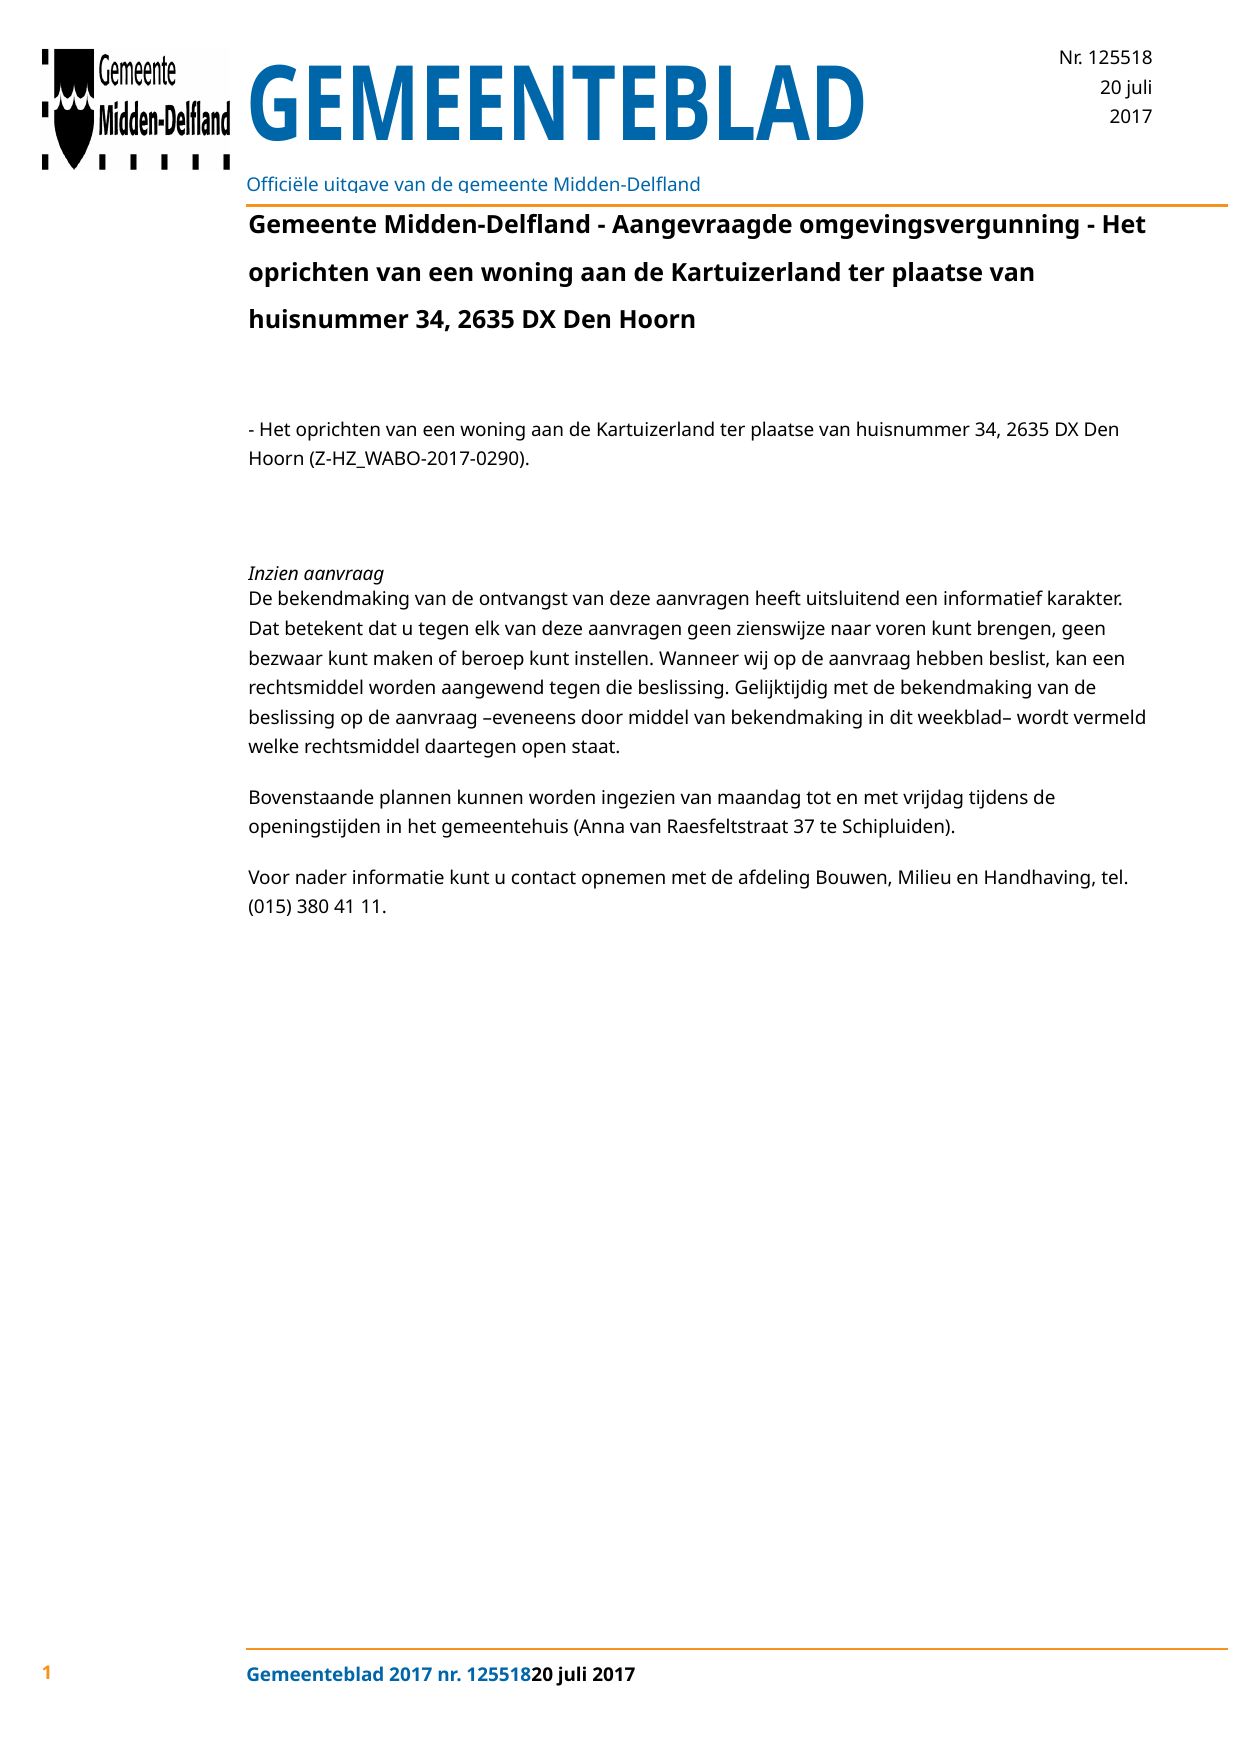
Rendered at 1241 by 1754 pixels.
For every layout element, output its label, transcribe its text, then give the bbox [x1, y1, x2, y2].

text Inzien aanvraag [248, 560, 1152, 586]
text Gemeente Midden-Delfland - Aangevraagde omgevingsvergunning - Het oprichten van een woning aan de Kartuizerland ter plaatse van huisnummer 34, 2635 DX Den Hoorn [248, 207, 1152, 336]
text Voor nader informatie kunt u contact opnemen met de afdeling Bouwen, Milieu en Handhaving, tel. (015) 380 41 11. [248, 864, 1152, 919]
picture [41, 47, 231, 172]
text De bekendmaking van de ontvangst van deze aanvragen heeft uitsluitend een informatief karakter. Dat betekent dat u tegen elk van deze aanvragen geen zienswijze naar voren kunt brengen, geen bezwaar kunt maken of beroep kunt instellen. Wanneer wij op de aanvraag hebben beslist, kan een rechtsmiddel worden aangewend tegen die beslissing. Gelijktijdig met de bekendmaking van de beslissing op de aanvraag –eveneens door middel van bekendmaking in dit weekblad– wordt vermeld welke rechtsmiddel daartegen open staat. [248, 586, 1152, 759]
text Bovenstaande plannen kunnen worden ingezien van maandag tot en met vrijdag tijdens de openingstijden in het gemeentehuis (Anna van Raesfeltstraat 37 te Schipluiden). [248, 784, 1152, 839]
text - Het oprichten van een woning aan de Kartuizerland ter plaatse van huisnummer 34, 2635 DX Den Hoorn (Z-HZ_WABO-2017-0290). [248, 416, 1152, 471]
